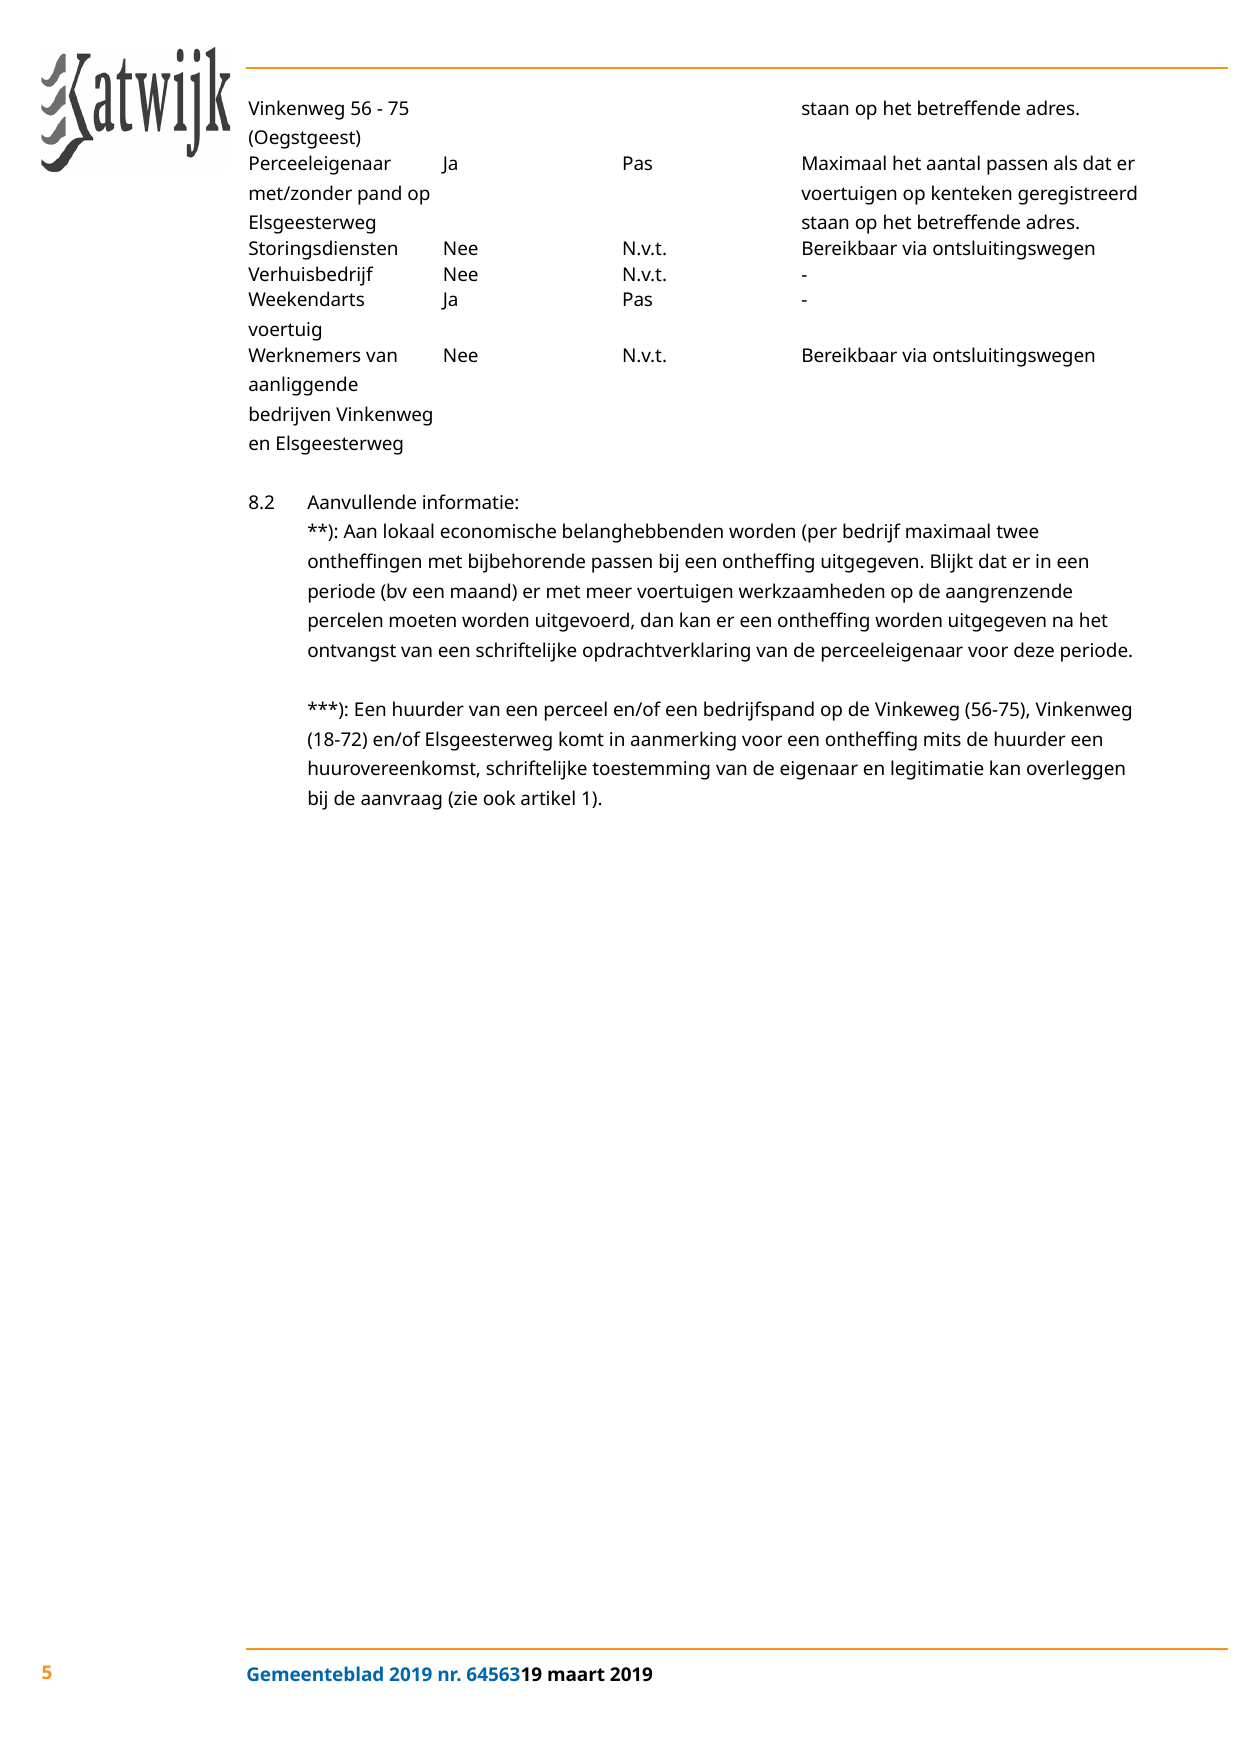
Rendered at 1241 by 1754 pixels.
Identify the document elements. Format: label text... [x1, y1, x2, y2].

table_cell Nee [443, 261, 622, 286]
table_cell Perceeleigenaar met/zonder pand op Elsgeesterweg [248, 150, 443, 235]
table_cell [443, 95, 622, 150]
picture [41, 47, 231, 172]
table_cell Werknemers van aanliggende bedrijven Vinkenweg en Elsgeesterweg [248, 342, 443, 456]
table_cell Verhuisbedrijf [248, 261, 443, 286]
table_cell Weekendarts voertuig [248, 286, 443, 342]
list ***): Een huurder van een perceel en/of een bedrijfspand op de Vinkeweg (56-75), Vinkenweg (18-72) en/of Elsgeesterweg komt in aanmerking voor een ontheffing mits de huurder een huurovereenkomst, schriftelijke toestemming van de eigenaar en legitimatie kan overleggen bij de aanvraag (zie ook artikel 1). [248, 696, 1152, 811]
table_cell Bereikbaar via ontsluitingswegen [801, 342, 1152, 456]
table_cell Storingsdiensten [248, 235, 443, 261]
table_cell - [801, 286, 1152, 342]
table_cell Pas [622, 286, 801, 342]
table_cell [622, 95, 801, 150]
table_cell N.v.t. [622, 342, 801, 456]
table_cell N.v.t. [622, 261, 801, 286]
table_cell Nee [443, 235, 622, 261]
table_cell Maximaal het aantal passen als dat er voertuigen op kenteken geregistreerd staan op het betreffende adres. [801, 150, 1152, 235]
table_cell Ja [443, 286, 622, 342]
table_cell Vinkenweg 56 - 75 (Oegstgeest) [248, 95, 443, 150]
table_cell - [801, 261, 1152, 286]
table_cell Bereikbaar via ontsluitingswegen [801, 235, 1152, 261]
list **): Aan lokaal economische belanghebbenden worden (per bedrijf maximaal twee ontheffingen met bijbehorende passen bij een ontheffing uitgegeven. Blijkt dat er in een periode (bv een maand) er met meer voertuigen werkzaamheden op de aangrenzende percelen moeten worden uitgevoerd, dan kan er een ontheffing worden uitgegeven na het ontvangst van een schriftelijke opdrachtverklaring van de perceeleigenaar voor deze periode. [248, 519, 1152, 663]
list Aanvullende informatie: [248, 489, 1152, 515]
table_cell staan op het betreffende adres. [801, 95, 1152, 150]
table_cell Ja [443, 150, 622, 235]
table_cell Pas [622, 150, 801, 235]
table_cell N.v.t. [622, 235, 801, 261]
table_cell Nee [443, 342, 622, 456]
